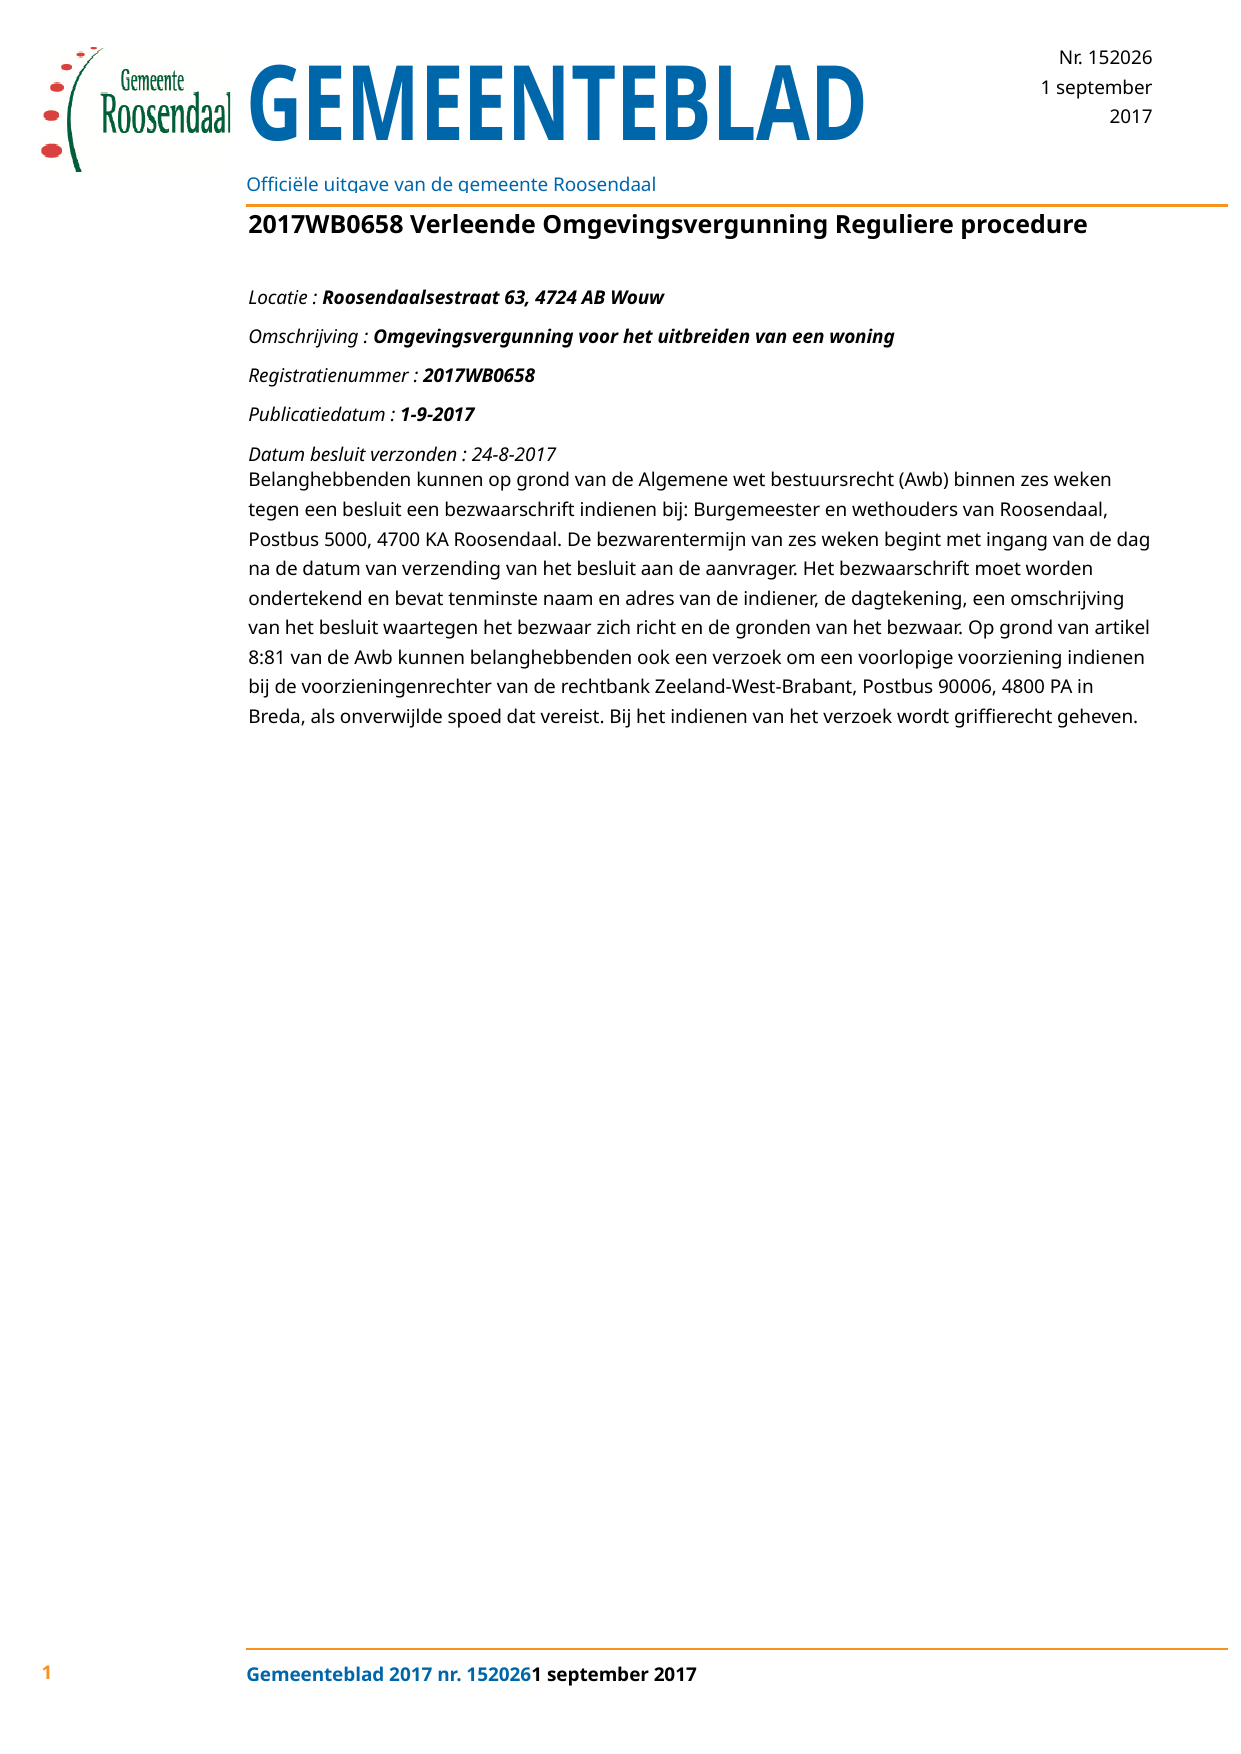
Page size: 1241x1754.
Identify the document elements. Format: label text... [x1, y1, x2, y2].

text Omschrijving : Omgevingsvergunning voor het uitbreiden van een woning [248, 323, 1152, 349]
text Locatie : Roosendaalsestraat 63, 4724 AB Wouw [248, 284, 1152, 309]
text Registratienummer : 2017WB0658 [248, 362, 1152, 388]
text Belanghebbenden kunnen op grond van de Algemene wet bestuursrecht (Awb) binnen zes weken tegen een besluit een bezwaarschrift indienen bij: Burgemeester en wethouders van Roosendaal, Postbus 5000, 4700 KA Roosendaal. De bezwarentermijn van zes weken begint met ingang van de dag na de datum van verzending van het besluit aan de aanvrager. Het bezwaarschrift moet worden ondertekend en bevat tenminste naam en adres van de indiener, de dagtekening, een omschrijving van het besluit waartegen het bezwaar zich richt en de gronden van het bezwaar. Op grond van artikel 8:81 van de Awb kunnen belanghebbenden ook een verzoek om een voorlopige voorziening indienen bij de voorzieningenrechter van de rechtbank Zeeland-West-Brabant, Postbus 90006, 4800 PA in Breda, als onverwijlde spoed dat vereist. Bij het indienen van het verzoek wordt griffierecht geheven. [248, 467, 1152, 729]
text Datum besluit verzonden : 24-8-2017 [248, 441, 1152, 467]
picture [41, 47, 231, 172]
text Publicatiedatum : 1-9-2017 [248, 402, 1152, 427]
text 2017WB0658 Verleende Omgevingsvergunning Reguliere procedure [248, 207, 1152, 241]
